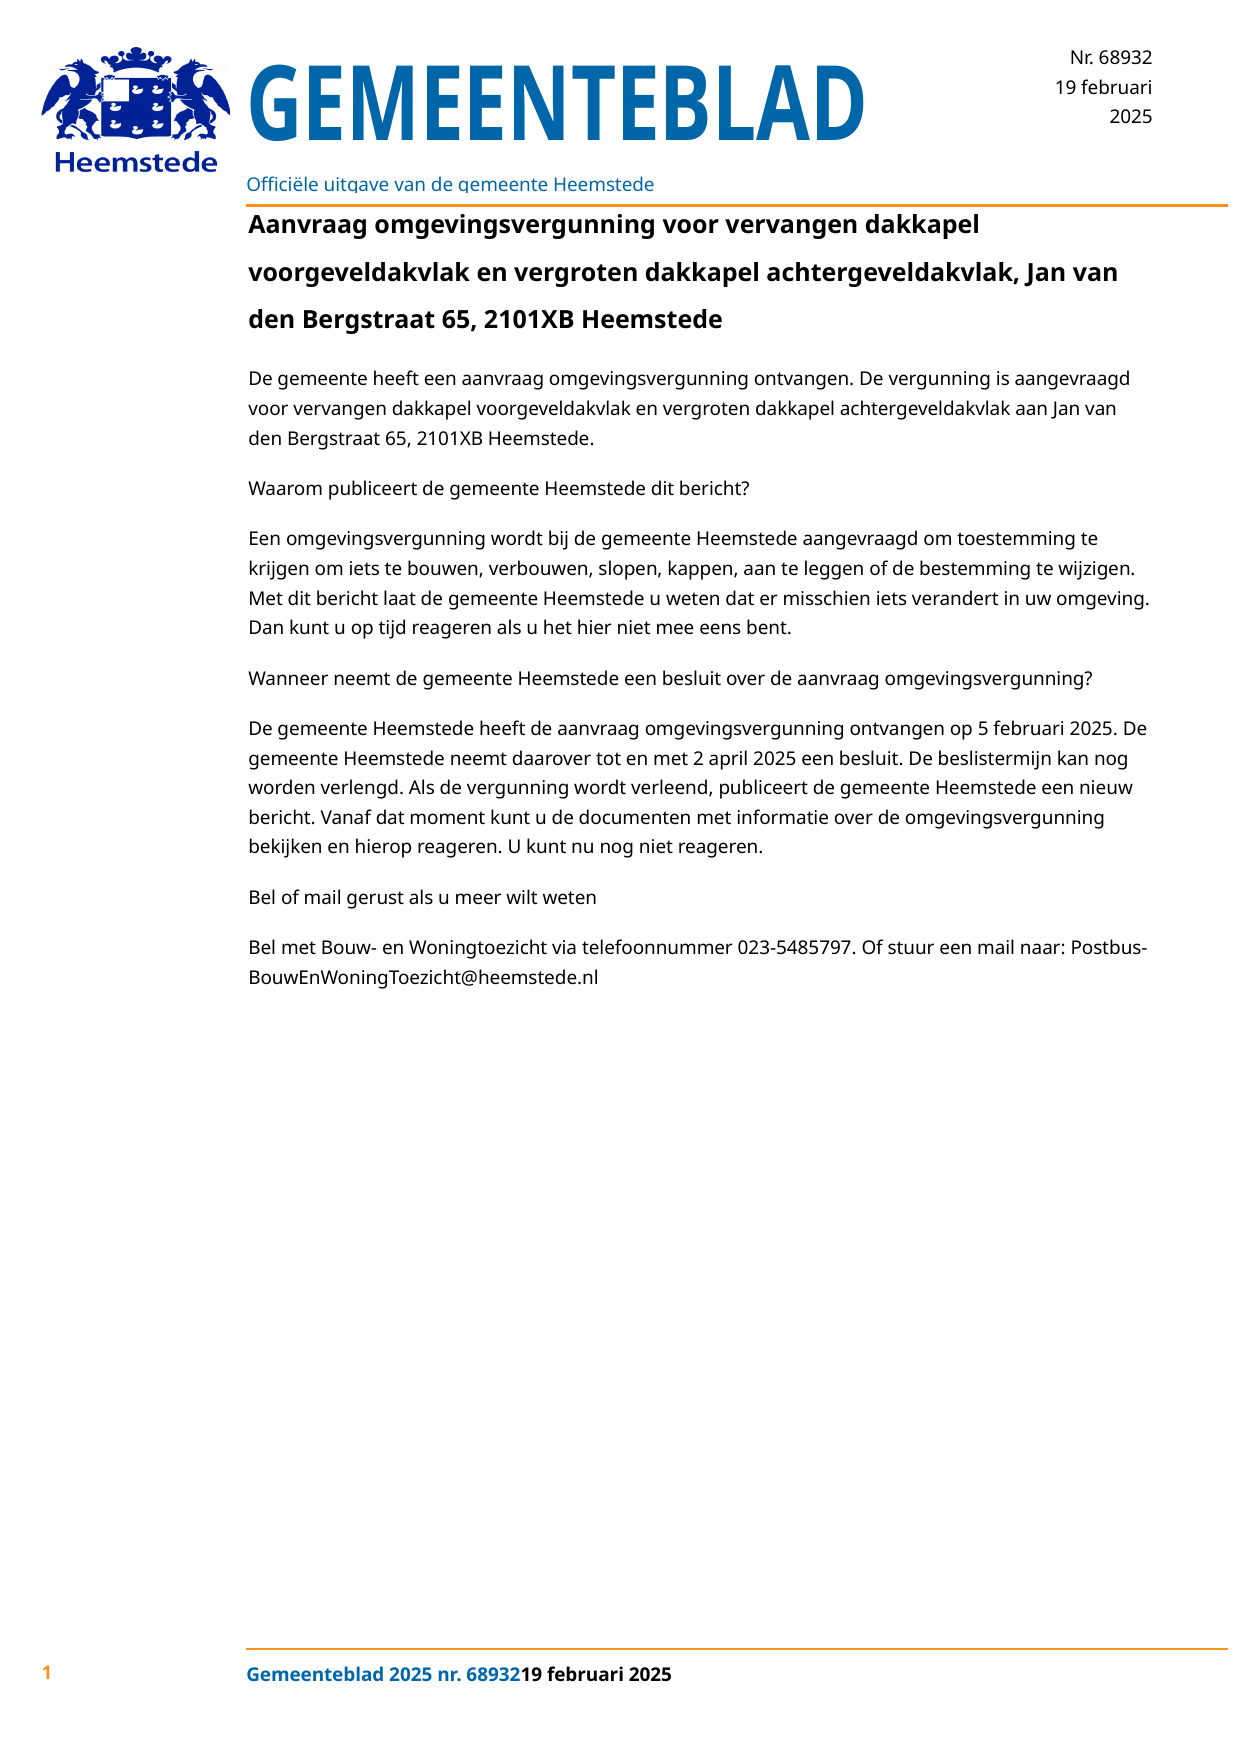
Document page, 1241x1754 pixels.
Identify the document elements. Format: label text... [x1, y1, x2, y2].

text Een omgevingsvergunning wordt bij de gemeente Heemstede aangevraagd om toestemming te krijgen om iets te bouwen, verbouwen, slopen, kappen, aan te leggen of de bestemming te wijzigen. Met dit bericht laat de gemeente Heemstede u weten dat er misschien iets verandert in uw omgeving. Dan kunt u op tijd reageren als u het hier niet mee eens bent. [248, 526, 1152, 640]
text Wanneer neemt de gemeente Heemstede een besluit over de aanvraag omgevingsvergunning? [248, 665, 1152, 690]
text De gemeente heeft een aanvraag omgevingsvergunning ontvangen. De vergunning is aangevraagd voor vervangen dakkapel voorgeveldakvlak en vergroten dakkapel achtergeveldakvlak aan Jan van den Bergstraat 65, 2101XB Heemstede. [248, 366, 1152, 450]
picture [41, 47, 231, 172]
text Bel met Bouw- en Woningtoezicht via telefoonnummer 023-5485797. Of stuur een mail naar: Postbus-BouwEnWoningToezicht@heemstede.nl [248, 934, 1152, 989]
text Waarom publiceert de gemeente Heemstede dit bericht? [248, 475, 1152, 501]
text Bel of mail gerust als u meer wilt weten [248, 884, 1152, 909]
text Aanvraag omgevingsvergunning voor vervangen dakkapel voorgeveldakvlak en vergroten dakkapel achtergeveldakvlak, Jan van den Bergstraat 65, 2101XB Heemstede [248, 207, 1152, 336]
text De gemeente Heemstede heeft de aanvraag omgevingsvergunning ontvangen op 5 februari 2025. De gemeente Heemstede neemt daarover tot en met 2 april 2025 een besluit. De beslistermijn kan nog worden verlengd. Als de vergunning wordt verleend, publiceert de gemeente Heemstede een nieuw bericht. Vanaf dat moment kunt u de documenten met informatie over de omgevingsvergunning bekijken en hierop reageren. U kunt nu nog niet reageren. [248, 715, 1152, 859]
